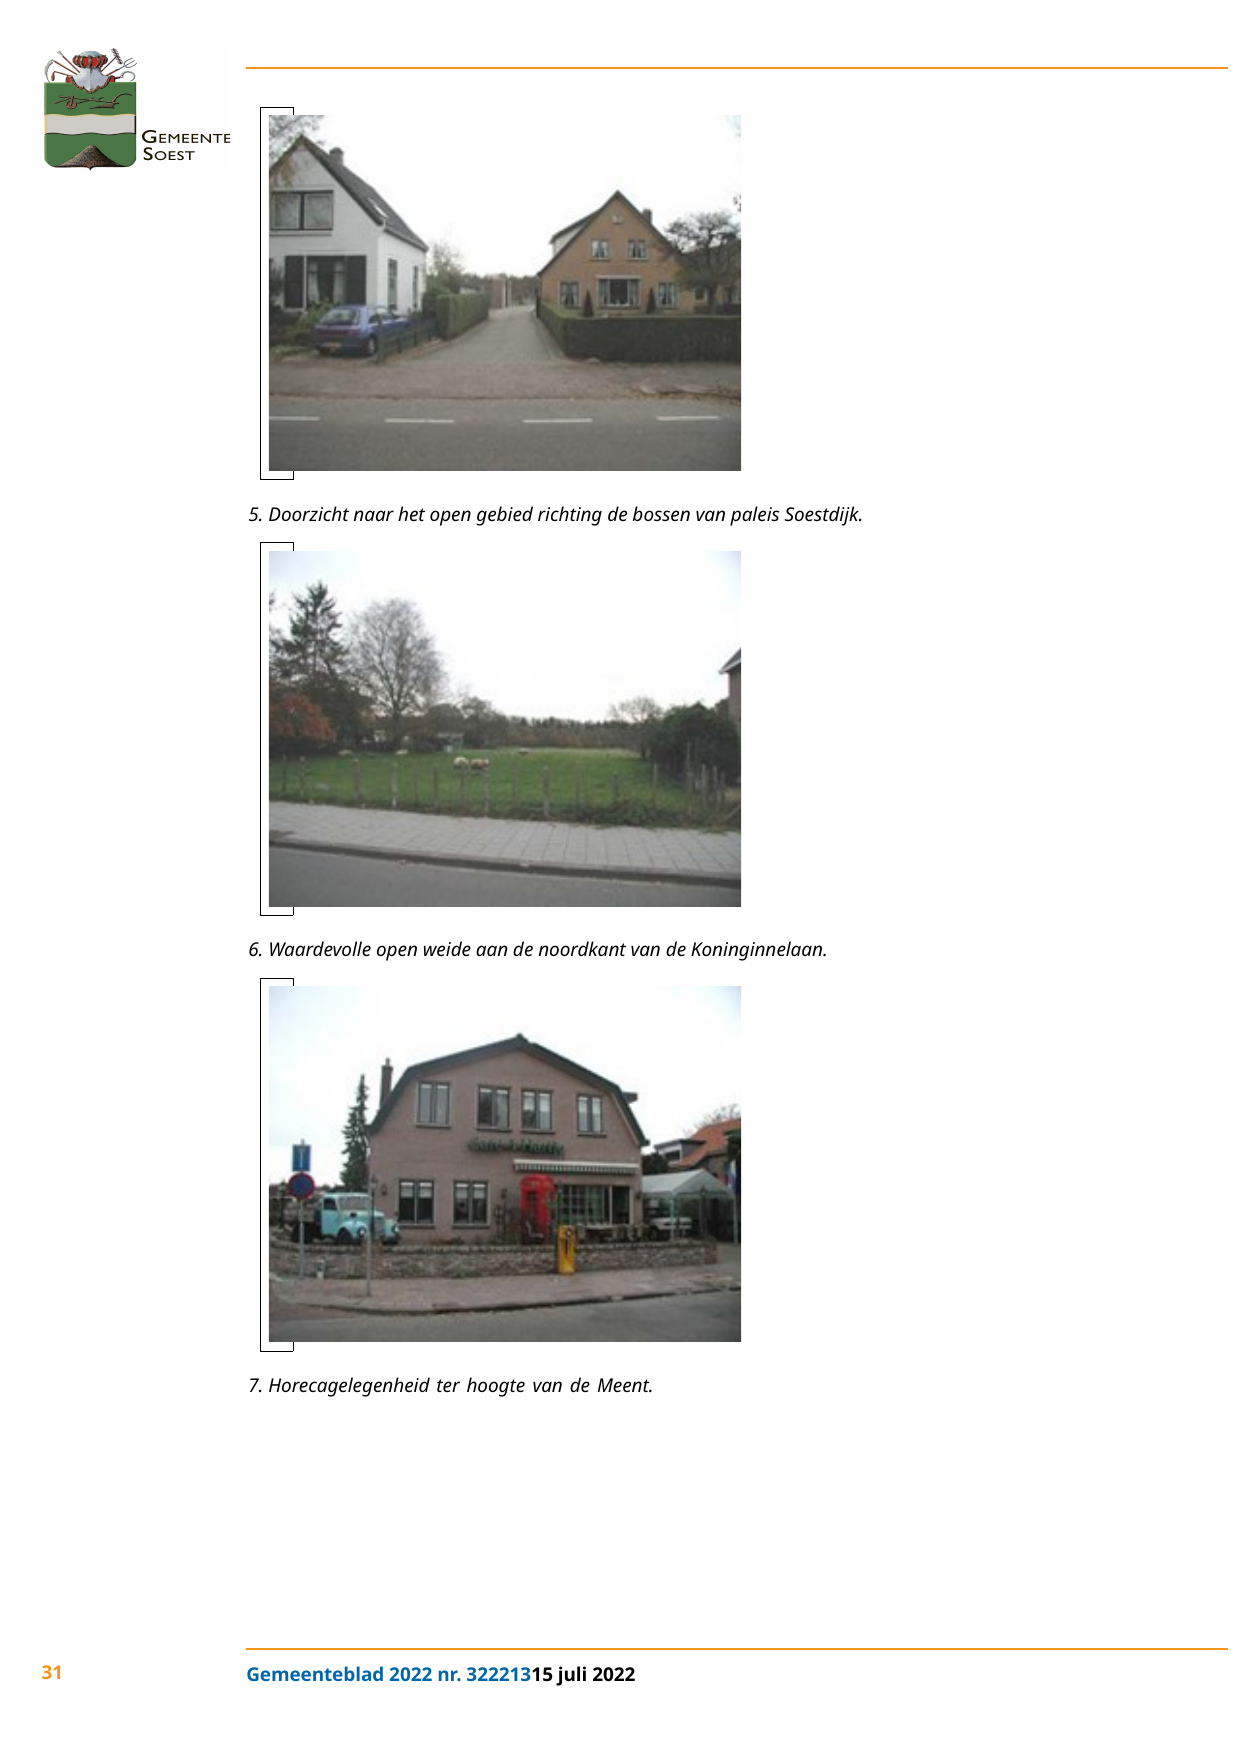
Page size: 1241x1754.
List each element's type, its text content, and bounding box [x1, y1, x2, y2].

picture [41, 47, 231, 172]
text 5. Doorzicht naar het open gebied richting de bossen van paleis Soestdijk. [248, 501, 1152, 527]
picture [268, 551, 742, 907]
text 7. Horecagelegenheid ter hoogte van de Meent. [248, 1372, 1152, 1398]
text 6. Waardevolle open weide aan de noordkant van de Koninginnelaan. [248, 936, 1152, 962]
picture [268, 986, 742, 1342]
picture [268, 115, 742, 471]
